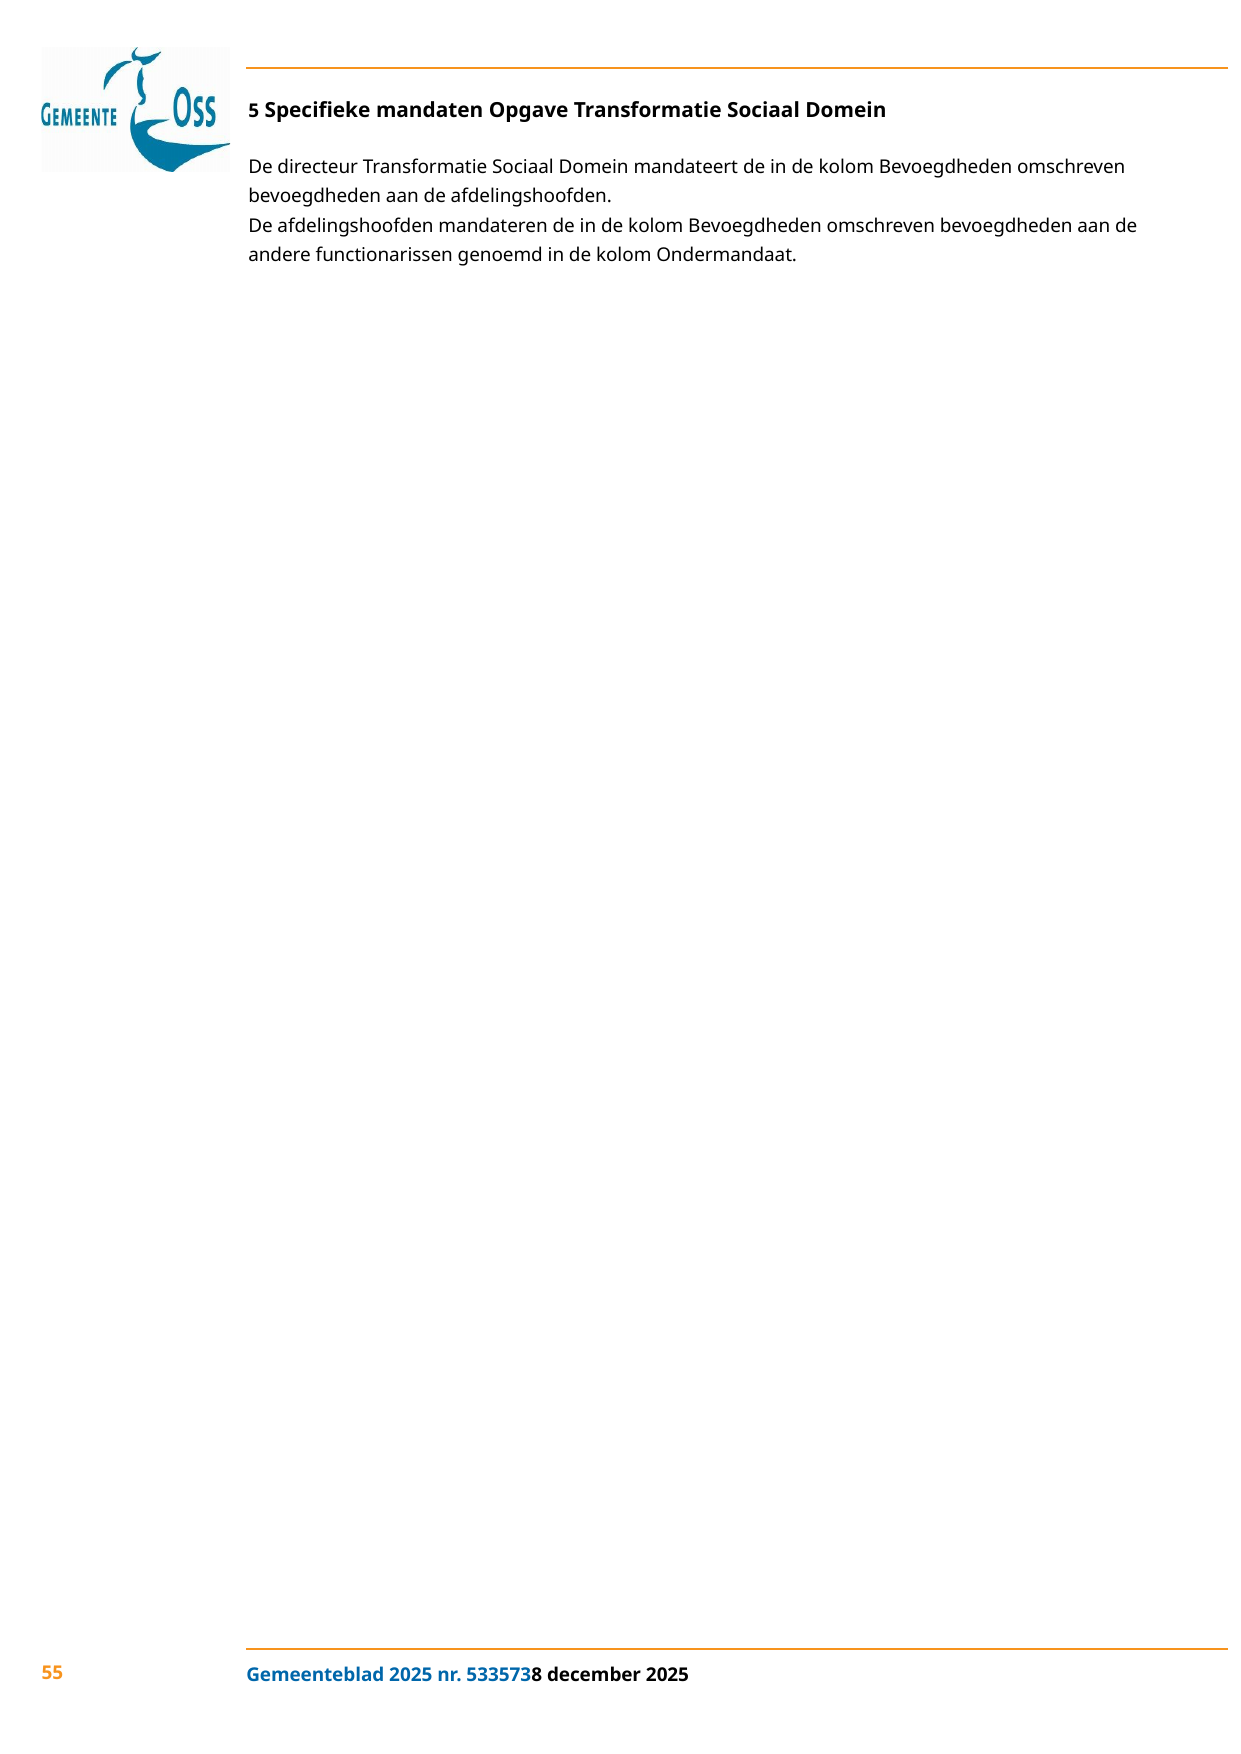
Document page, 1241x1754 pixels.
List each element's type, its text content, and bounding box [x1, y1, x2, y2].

text De afdelingshoofden mandateren de in de kolom Bevoegdheden omschreven bevoegdheden aan de andere functionarissen genoemd in de kolom Ondermandaat. [248, 212, 1152, 267]
text 5 Specifieke mandaten Opgave Transformatie Sociaal Domein [248, 95, 1152, 123]
picture [41, 47, 231, 172]
text De directeur Transformatie Sociaal Domein mandateert de in de kolom Bevoegdheden omschreven bevoegdheden aan de afdelingshoofden. [248, 153, 1152, 208]
